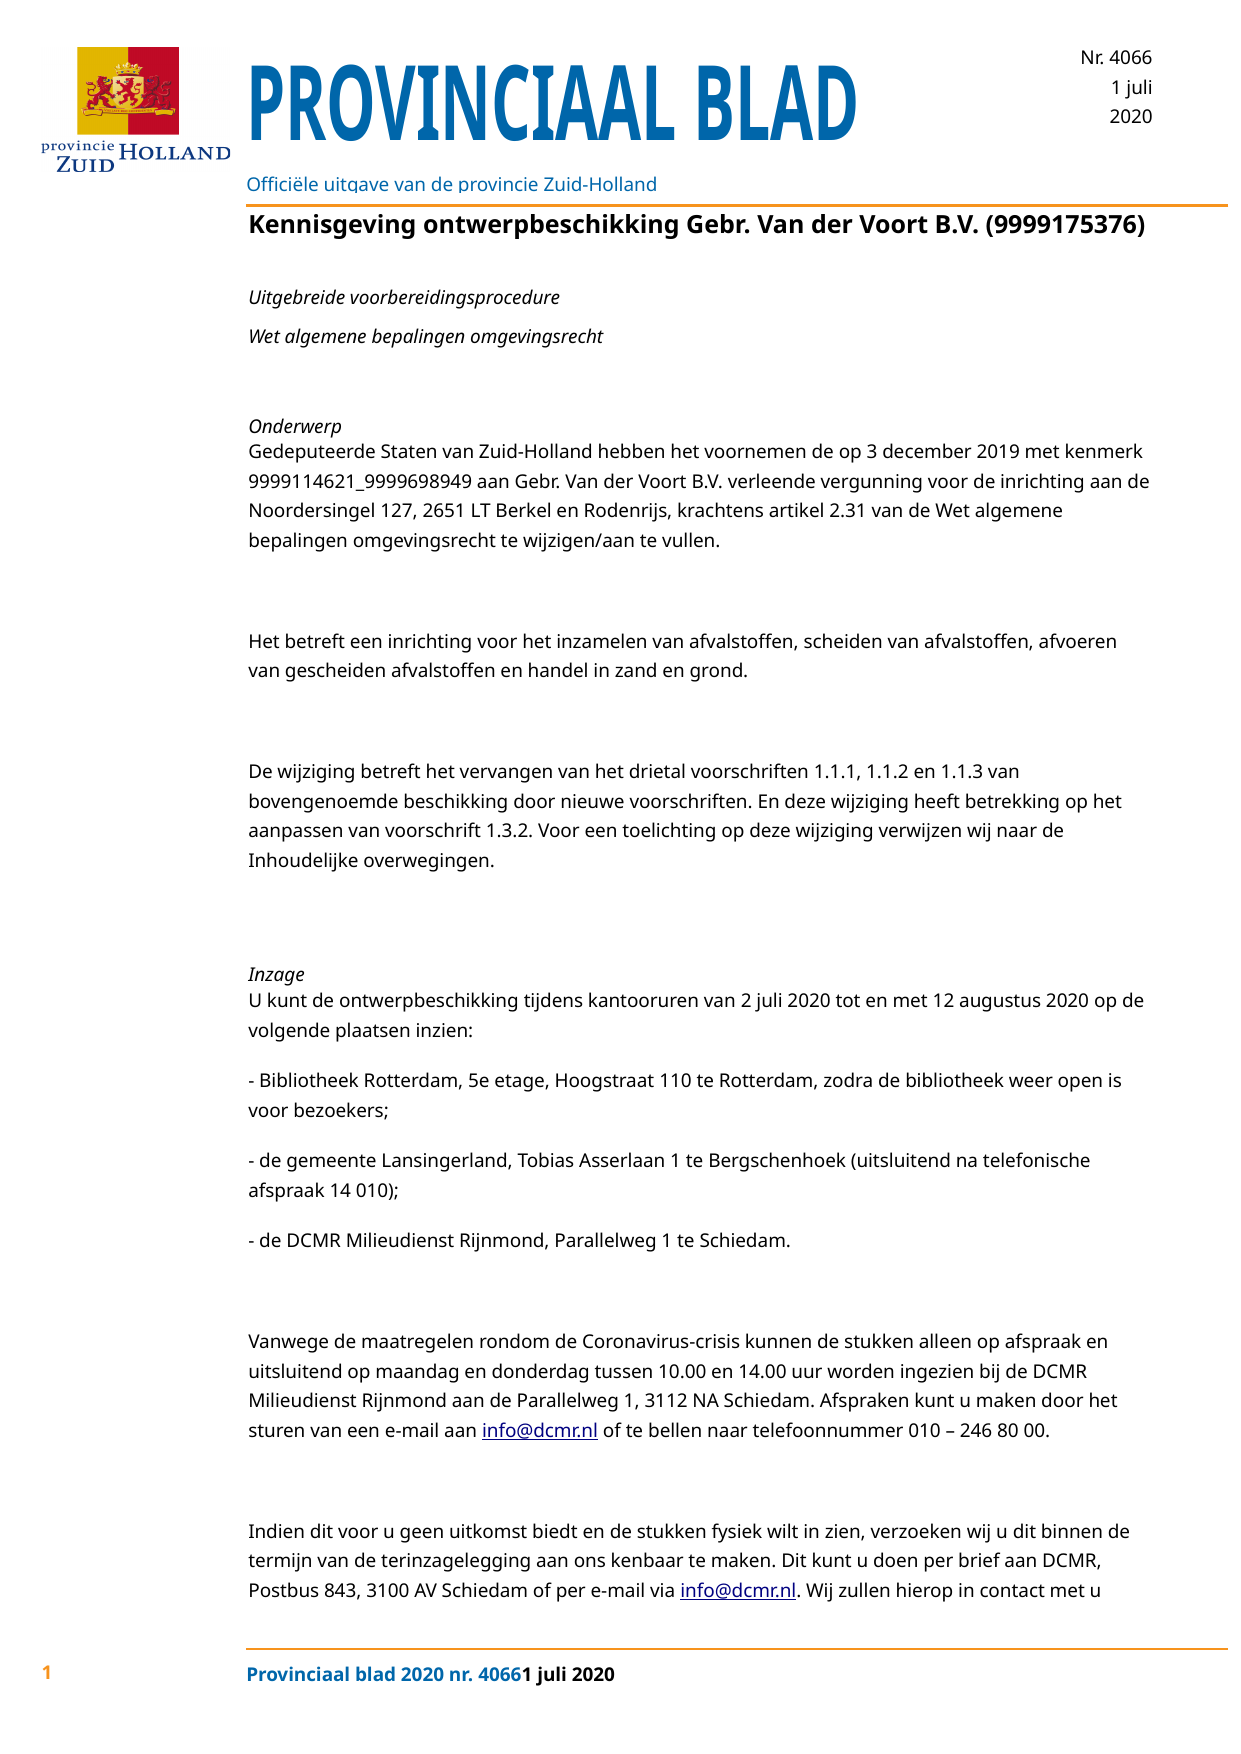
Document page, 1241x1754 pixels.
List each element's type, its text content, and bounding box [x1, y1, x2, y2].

text Vanwege de maatregelen rondom de Coronavirus-crisis kunnen de stukken alleen op afspraak en uitsluitend op maandag en donderdag tussen 10.00 en 14.00 uur worden ingezien bij de DCMR Milieudienst Rijnmond aan de Parallelweg 1, 3112 NA Schiedam. Afspraken kunt u maken door het sturen van een e-mail aan info@dcmr.nl of te bellen naar telefoonnummer 010 – 246 80 00. [248, 1328, 1152, 1443]
text Kennisgeving ontwerpbeschikking Gebr. Van der Voort B.V. (9999175376) [248, 207, 1152, 241]
text - de DCMR Milieudienst Rijnmond, Parallelweg 1 te Schiedam. [248, 1227, 1152, 1253]
text Wet algemene bepalingen omgevingsrecht [248, 323, 1152, 349]
text Onderwerp [248, 413, 1152, 438]
text Indien dit voor u geen uitkomst biedt en de stukken fysiek wilt in zien, verzoeken wij u dit binnen de termijn van de terinzagelegging aan ons kenbaar te maken. Dit kunt u doen per brief aan DCMR, Postbus 843, 3100 AV Schiedam of per e-mail via info@dcmr.nl. Wij zullen hierop in contact met u [248, 1518, 1152, 1603]
text Inzage [248, 962, 1152, 987]
picture [41, 47, 231, 172]
text De wijziging betreft het vervangen van het drietal voorschriften 1.1.1, 1.1.2 en 1.1.3 van bovengenoemde beschikking door nieuwe voorschriften. En deze wijziging heeft betrekking op het aanpassen van voorschrift 1.3.2. Voor een toelichting op deze wijziging verwijzen wij naar de Inhoudelijke overwegingen. [248, 758, 1152, 873]
text U kunt de ontwerpbeschikking tijdens kantooruren van 2 juli 2020 tot en met 12 augustus 2020 op de volgende plaatsen inzien: [248, 987, 1152, 1043]
text Gedeputeerde Staten van Zuid-Holland hebben het voornemen de op 3 december 2019 met kenmerk 9999114621_9999698949 aan Gebr. Van der Voort B.V. verleende vergunning voor de inrichting aan de Noordersingel 127, 2651 LT Berkel en Rodenrijs, krachtens artikel 2.31 van de Wet algemene bepalingen omgevingsrecht te wijzigen/aan te vullen. [248, 438, 1152, 553]
text Het betreft een inrichting voor het inzamelen van afvalstoffen, scheiden van afvalstoffen, afvoeren van gescheiden afvalstoffen en handel in zand en grond. [248, 628, 1152, 683]
text - de gemeente Lansingerland, Tobias Asserlaan 1 te Bergschenhoek (uitsluitend na telefonische afspraak 14 010); [248, 1147, 1152, 1203]
text Uitgebreide voorbereidingsprocedure [248, 284, 1152, 309]
text - Bibliotheek Rotterdam, 5e etage, Hoogstraat 110 te Rotterdam, zodra de bibliotheek weer open is voor bezoekers; [248, 1067, 1152, 1123]
